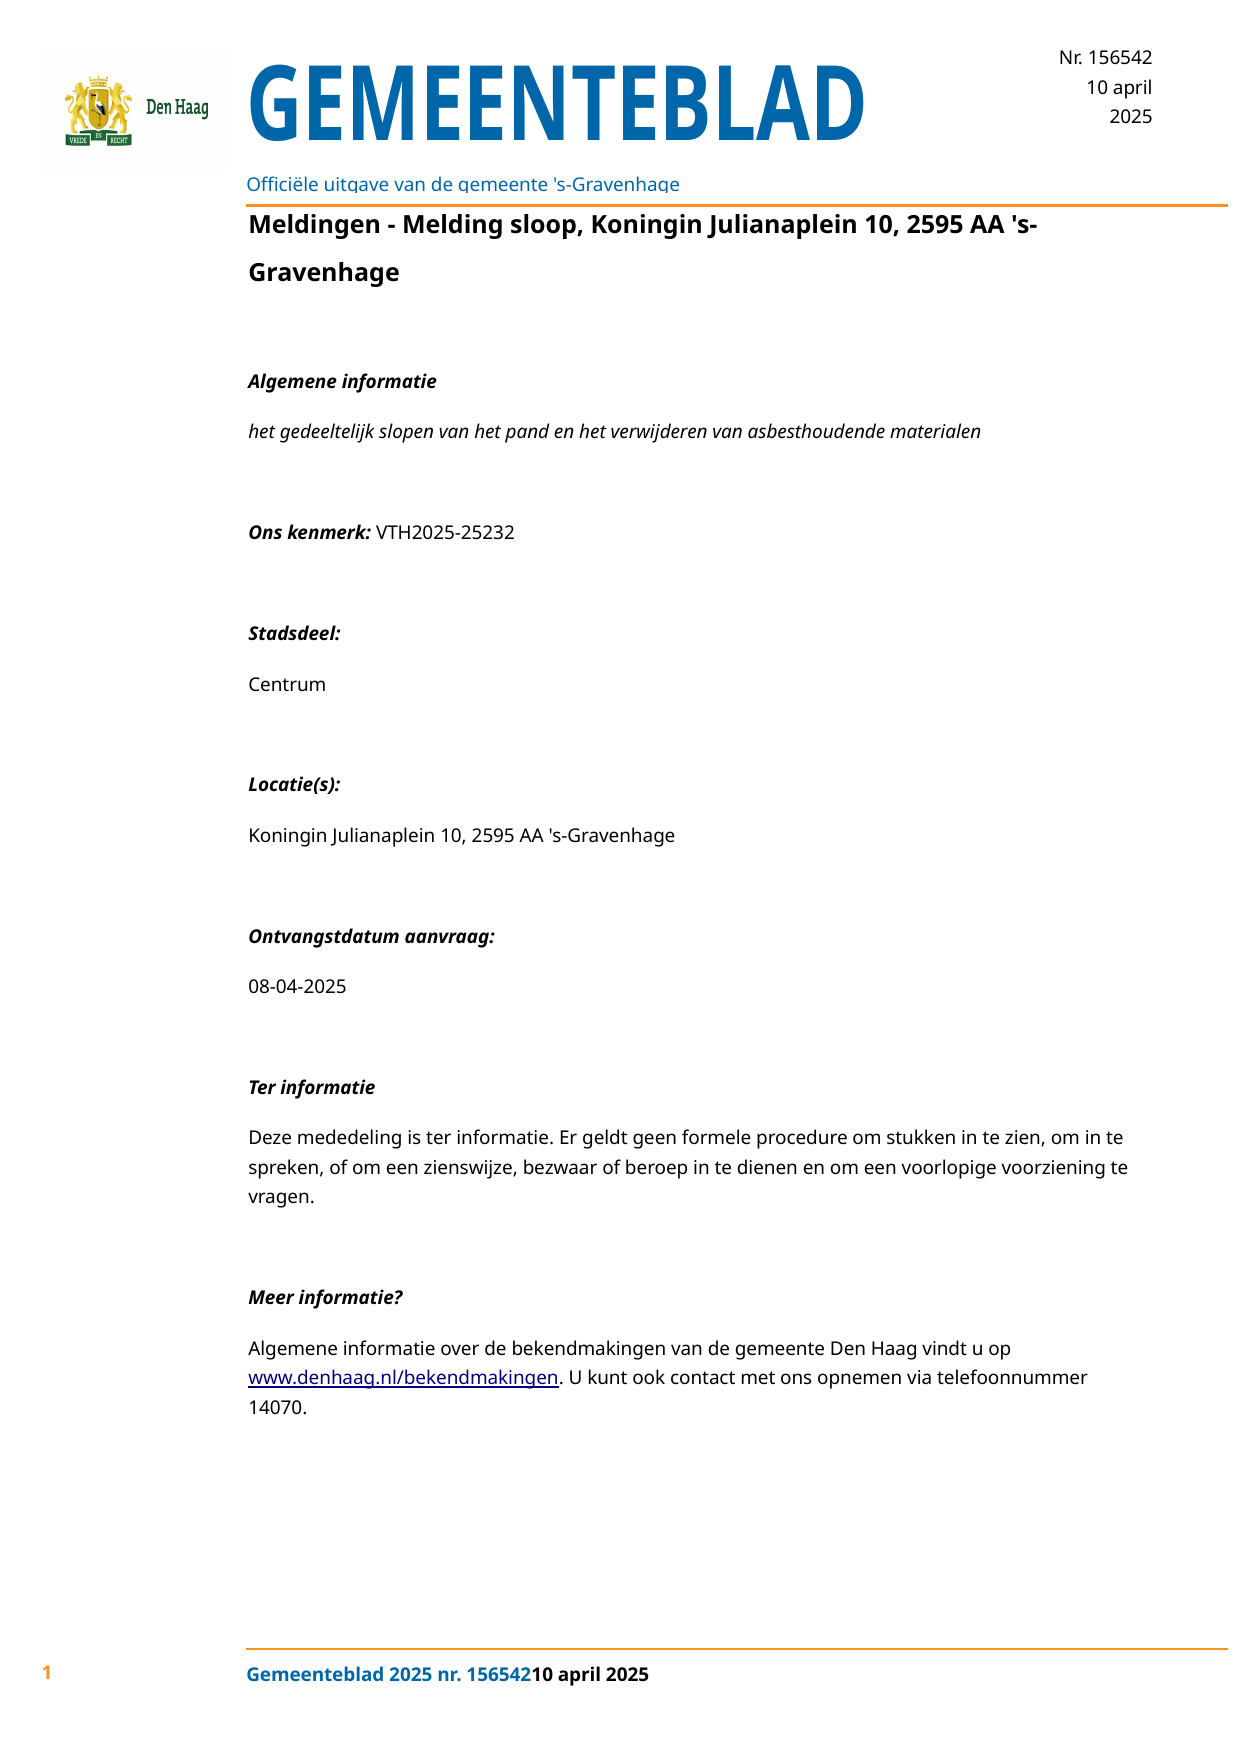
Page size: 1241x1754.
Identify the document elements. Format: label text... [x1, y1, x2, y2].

text Centrum [248, 671, 1152, 697]
text Meldingen - Melding sloop, Koningin Julianaplein 10, 2595 AA 's-Gravenhage [248, 207, 1152, 288]
text 08-04-2025 [248, 973, 1152, 999]
text Algemene informatie over de bekendmakingen van de gemeente Den Haag vindt u op www.denhaag.nl/bekendmakingen. U kunt ook contact met ons opnemen via telefoonnummer 14070. [248, 1335, 1152, 1420]
text Ons kenmerk: VTH2025-25232 [248, 519, 1152, 545]
text Koningin Julianaplein 10, 2595 AA 's-Gravenhage [248, 822, 1152, 848]
text Meer informatie? [248, 1284, 1152, 1310]
text het gedeeltelijk slopen van het pand en het verwijderen van asbesthoudende materialen [248, 419, 1152, 444]
picture [41, 47, 231, 172]
text Ter informatie [248, 1074, 1152, 1100]
text Algemene informatie [248, 368, 1152, 394]
text Stadsdeel: [248, 620, 1152, 646]
text Ontvangstdatum aanvraag: [248, 923, 1152, 949]
text Locatie(s): [248, 772, 1152, 797]
text Deze mededeling is ter informatie. Er geldt geen formele procedure om stukken in te zien, om in te spreken, of om een zienswijze, bezwaar of beroep in te dienen en om een voorlopige voorziening te vragen. [248, 1124, 1152, 1209]
